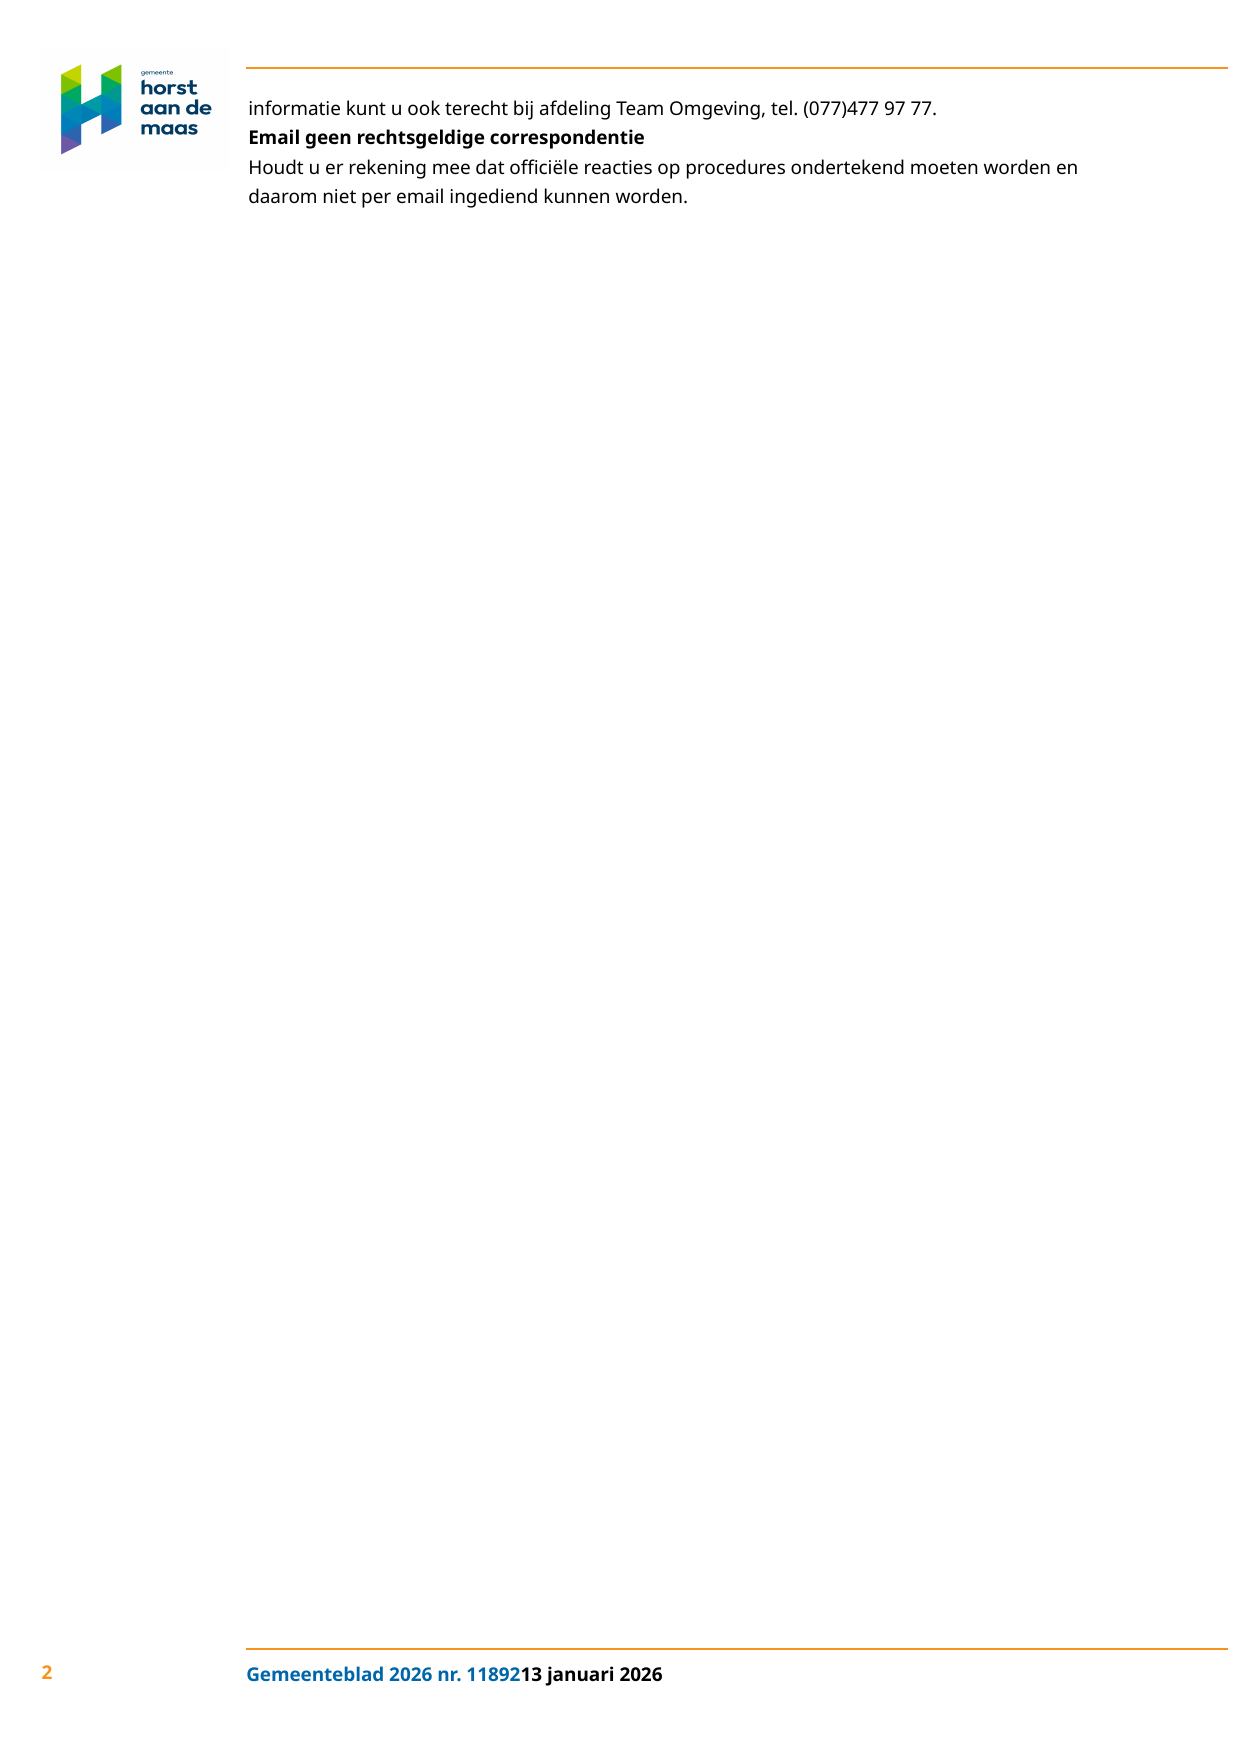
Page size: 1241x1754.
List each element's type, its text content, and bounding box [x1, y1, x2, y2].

text Houdt u er rekening mee dat officiële reacties op procedures ondertekend moeten worden en daarom niet per email ingediend kunnen worden. [248, 154, 1152, 209]
text informatie kunt u ook terecht bij afdeling Team Omgeving, tel. (077)477 97 77. [248, 95, 1152, 121]
picture [41, 47, 231, 172]
text Email geen rechtsgeldige correspondentie [248, 124, 1152, 150]
